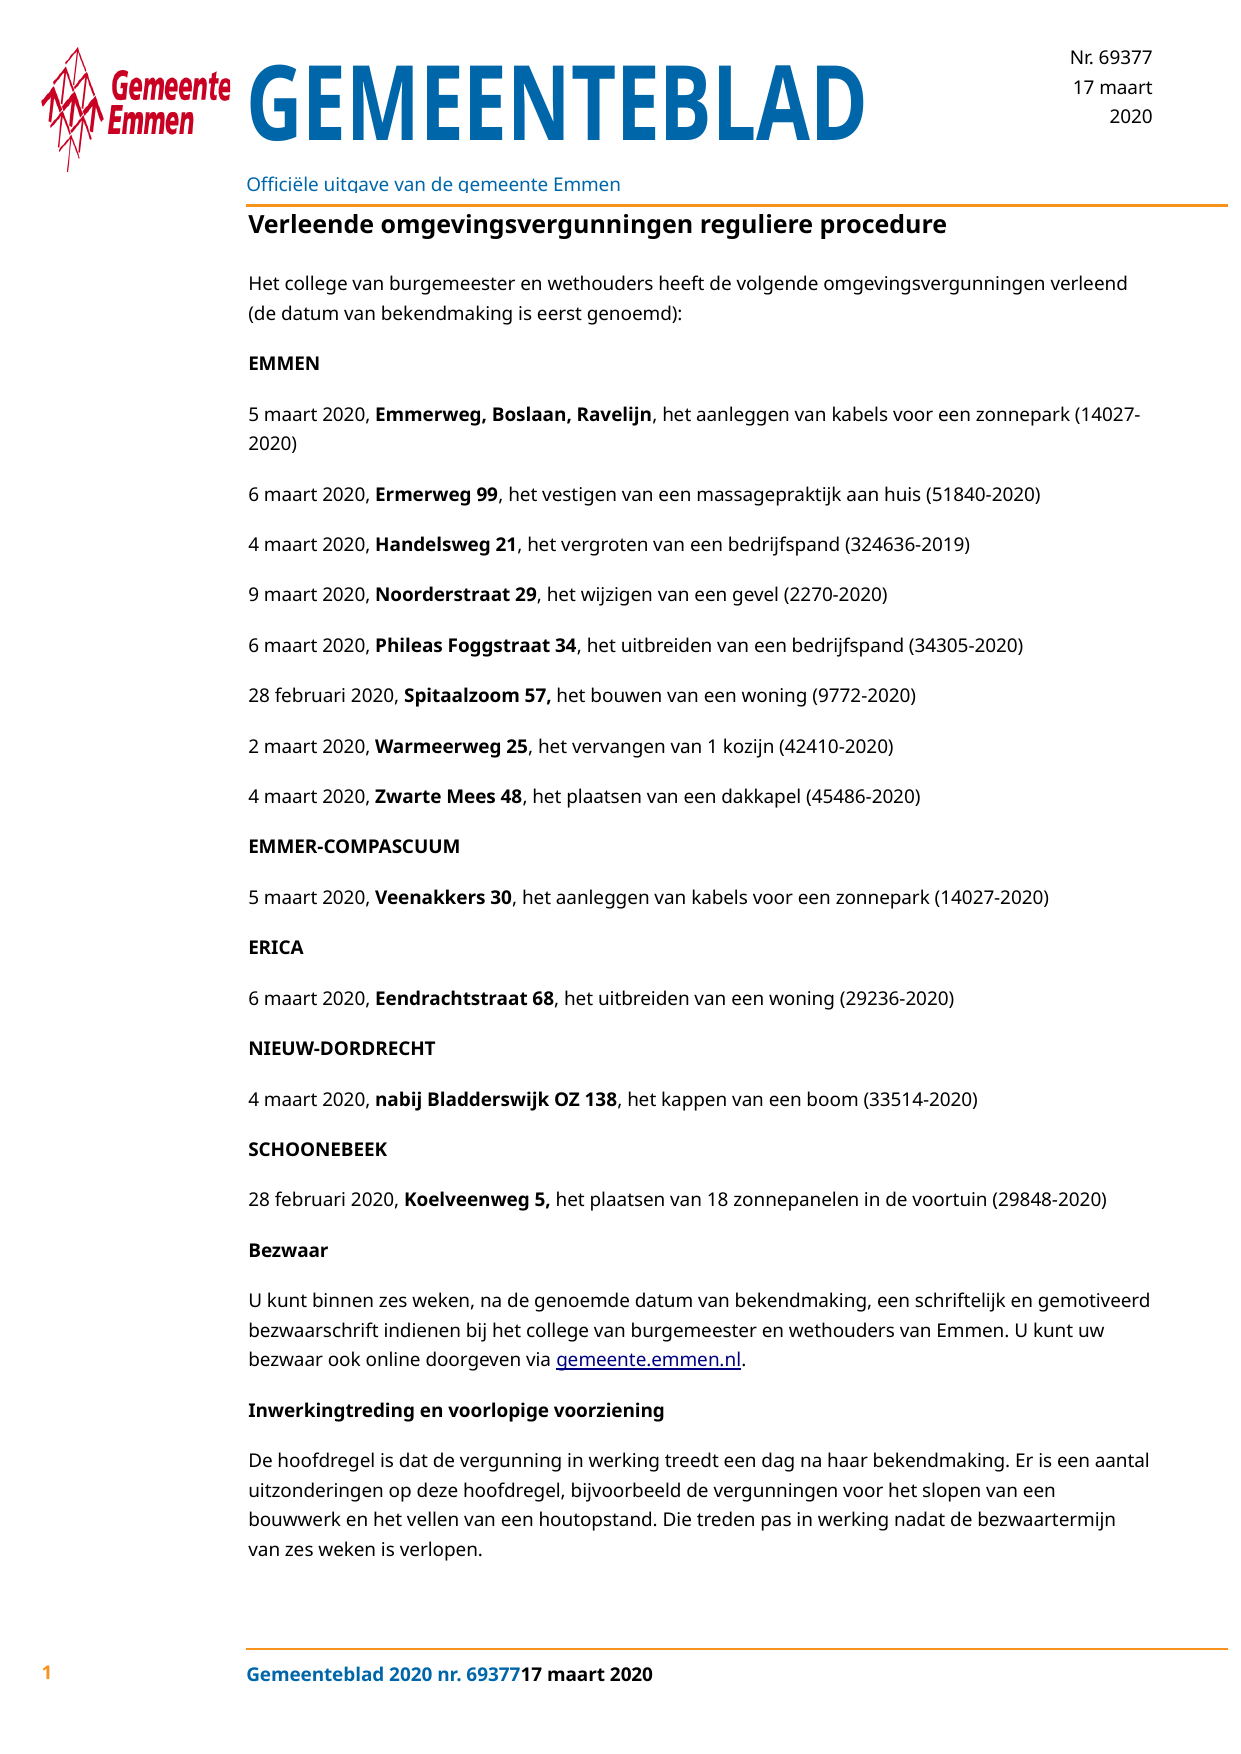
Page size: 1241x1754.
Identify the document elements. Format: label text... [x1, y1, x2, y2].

text De hoofdregel is dat de vergunning in werking treedt een dag na haar bekendmaking. Er is een aantal uitzonderingen op deze hoofdregel, bijvoorbeeld de vergunningen voor het slopen van een bouwwerk en het vellen van een houtopstand. Die treden pas in werking nadat de bezwaartermijn van zes weken is verlopen. [248, 1447, 1152, 1562]
text 6 maart 2020, Eendrachtstraat 68, het uitbreiden van een woning (29236-2020) [248, 985, 1152, 1011]
text SCHOONEBEEK [248, 1136, 1152, 1162]
text ERICA [248, 934, 1152, 960]
text 6 maart 2020, Phileas Foggstraat 34, het uitbreiden van een bedrijfspand (34305-2020) [248, 632, 1152, 658]
text 5 maart 2020, Emmerweg, Boslaan, Ravelijn, het aanleggen van kabels voor een zonnepark (14027-2020) [248, 401, 1152, 456]
text Het college van burgemeester en wethouders heeft de volgende omgevingsvergunningen verleend (de datum van bekendmaking is eerst genoemd): [248, 270, 1152, 326]
text 9 maart 2020, Noorderstraat 29, het wijzigen van een gevel (2270-2020) [248, 582, 1152, 607]
text 28 februari 2020, Spitaalzoom 57, het bouwen van een woning (9772-2020) [248, 682, 1152, 708]
text 6 maart 2020, Ermerweg 99, het vestigen van een massagepraktijk aan huis (51840-2020) [248, 481, 1152, 506]
text 4 maart 2020, Zwarte Mees 48, het plaatsen van een dakkapel (45486-2020) [248, 783, 1152, 809]
text NIEUW-DORDRECHT [248, 1035, 1152, 1061]
text U kunt binnen zes weken, na de genoemde datum van bekendmaking, een schriftelijk en gemotiveerd bezwaarschrift indienen bij het college van burgemeester en wethouders van Emmen. U kunt uw bezwaar ook online doorgeven via gemeente.emmen.nl. [248, 1287, 1152, 1372]
text EMMEN [248, 350, 1152, 376]
text 4 maart 2020, nabij Bladderswijk OZ 138, het kappen van een boom (33514-2020) [248, 1086, 1152, 1111]
text 4 maart 2020, Handelsweg 21, het vergroten van een bedrijfspand (324636-2019) [248, 531, 1152, 557]
text Bezwaar [248, 1237, 1152, 1263]
text EMMER-COMPASCUUM [248, 834, 1152, 859]
text Inwerkingtreding en voorlopige voorziening [248, 1397, 1152, 1423]
text 28 februari 2020, Koelveenweg 5, het plaatsen van 18 zonnepanelen in de voortuin (29848-2020) [248, 1187, 1152, 1212]
picture [41, 47, 231, 172]
text Verleende omgevingsvergunningen reguliere procedure [248, 207, 1152, 241]
text 2 maart 2020, Warmeerweg 25, het vervangen van 1 kozijn (42410-2020) [248, 733, 1152, 758]
text 5 maart 2020, Veenakkers 30, het aanleggen van kabels voor een zonnepark (14027-2020) [248, 884, 1152, 910]
